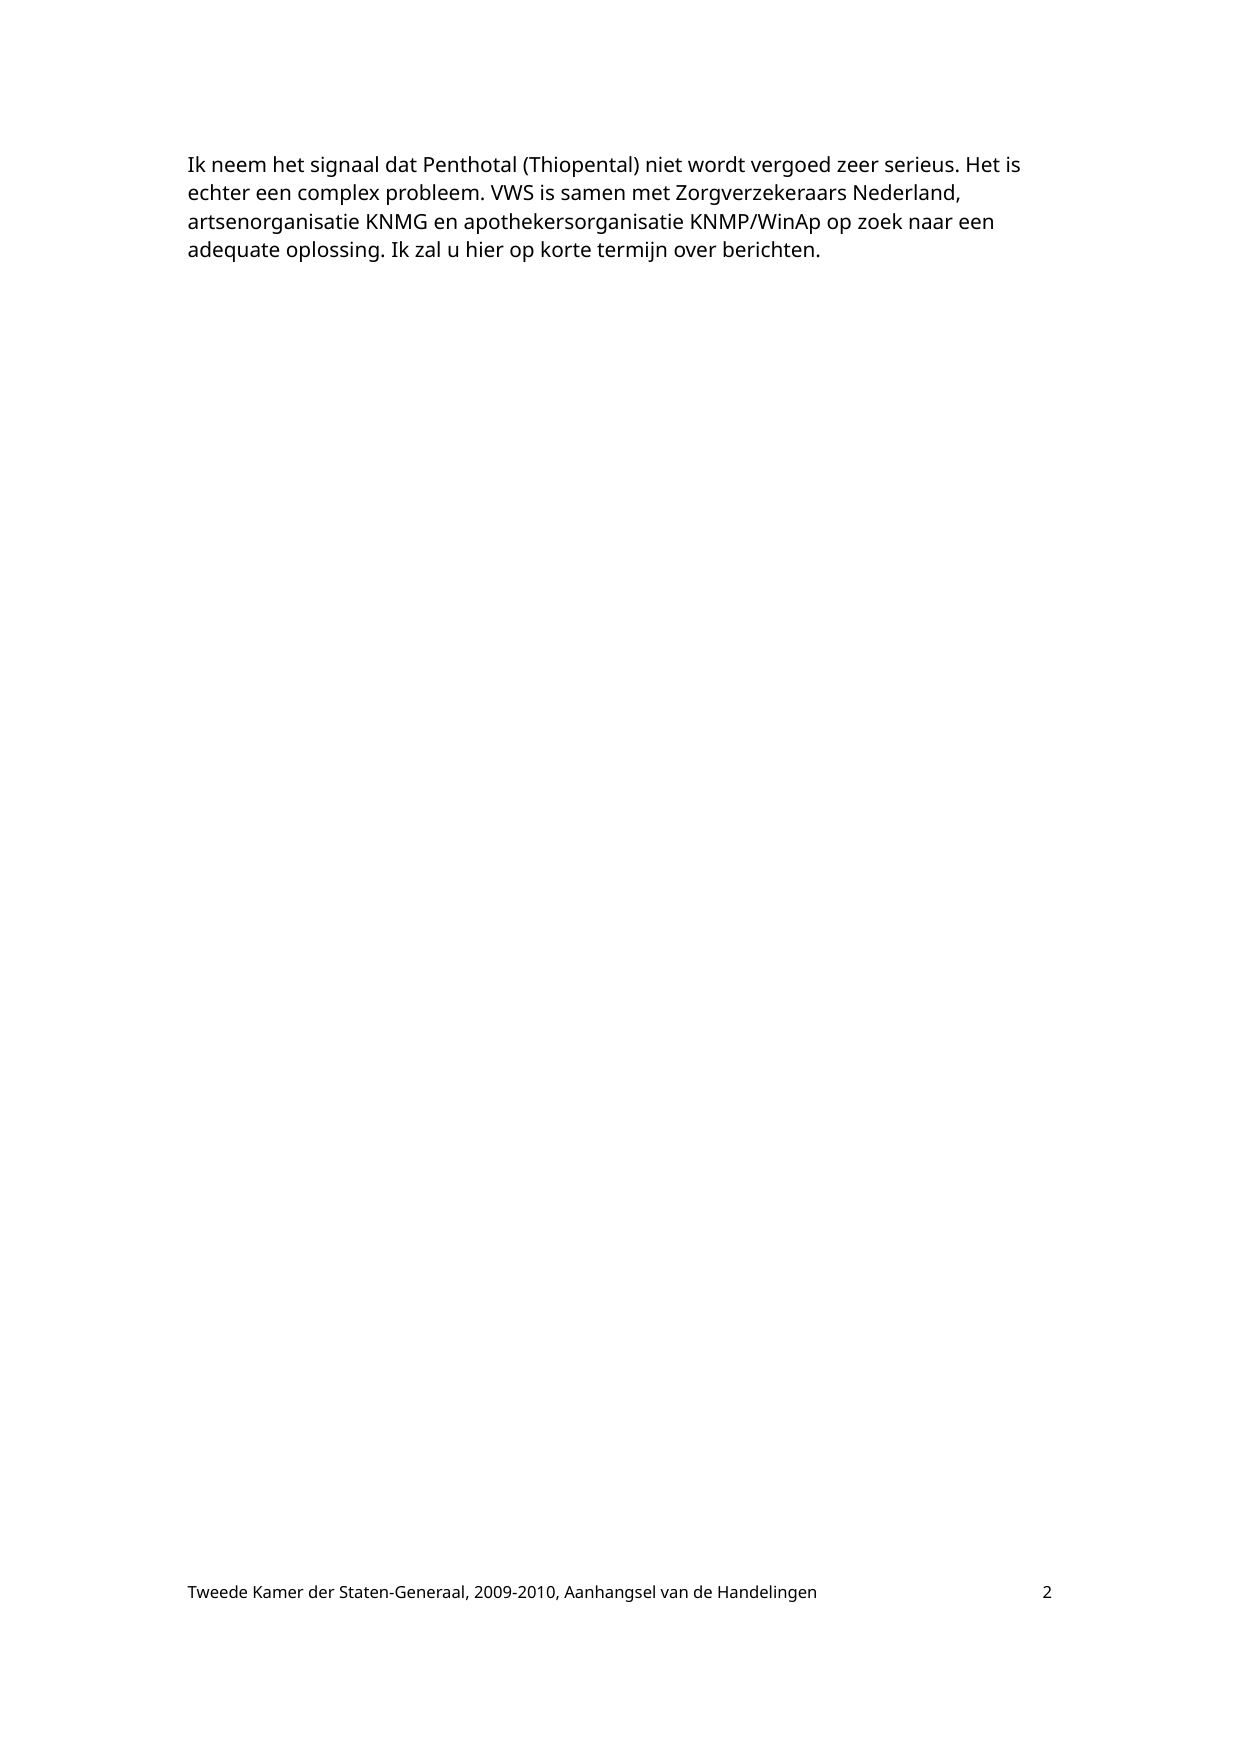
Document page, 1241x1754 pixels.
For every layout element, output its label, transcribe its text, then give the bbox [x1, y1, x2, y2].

text Ik neem het signaal dat Penthotal (Thiopental) niet wordt vergoed zeer serieus. Het is echter een complex probleem. VWS is samen met Zorgverzekeraars Nederland, artsenorganisatie KNMG en apothekersorganisatie KNMP/WinAp op zoek naar een adequate oplossing. Ik zal u hier op korte termijn over berichten. [187, 150, 1053, 264]
